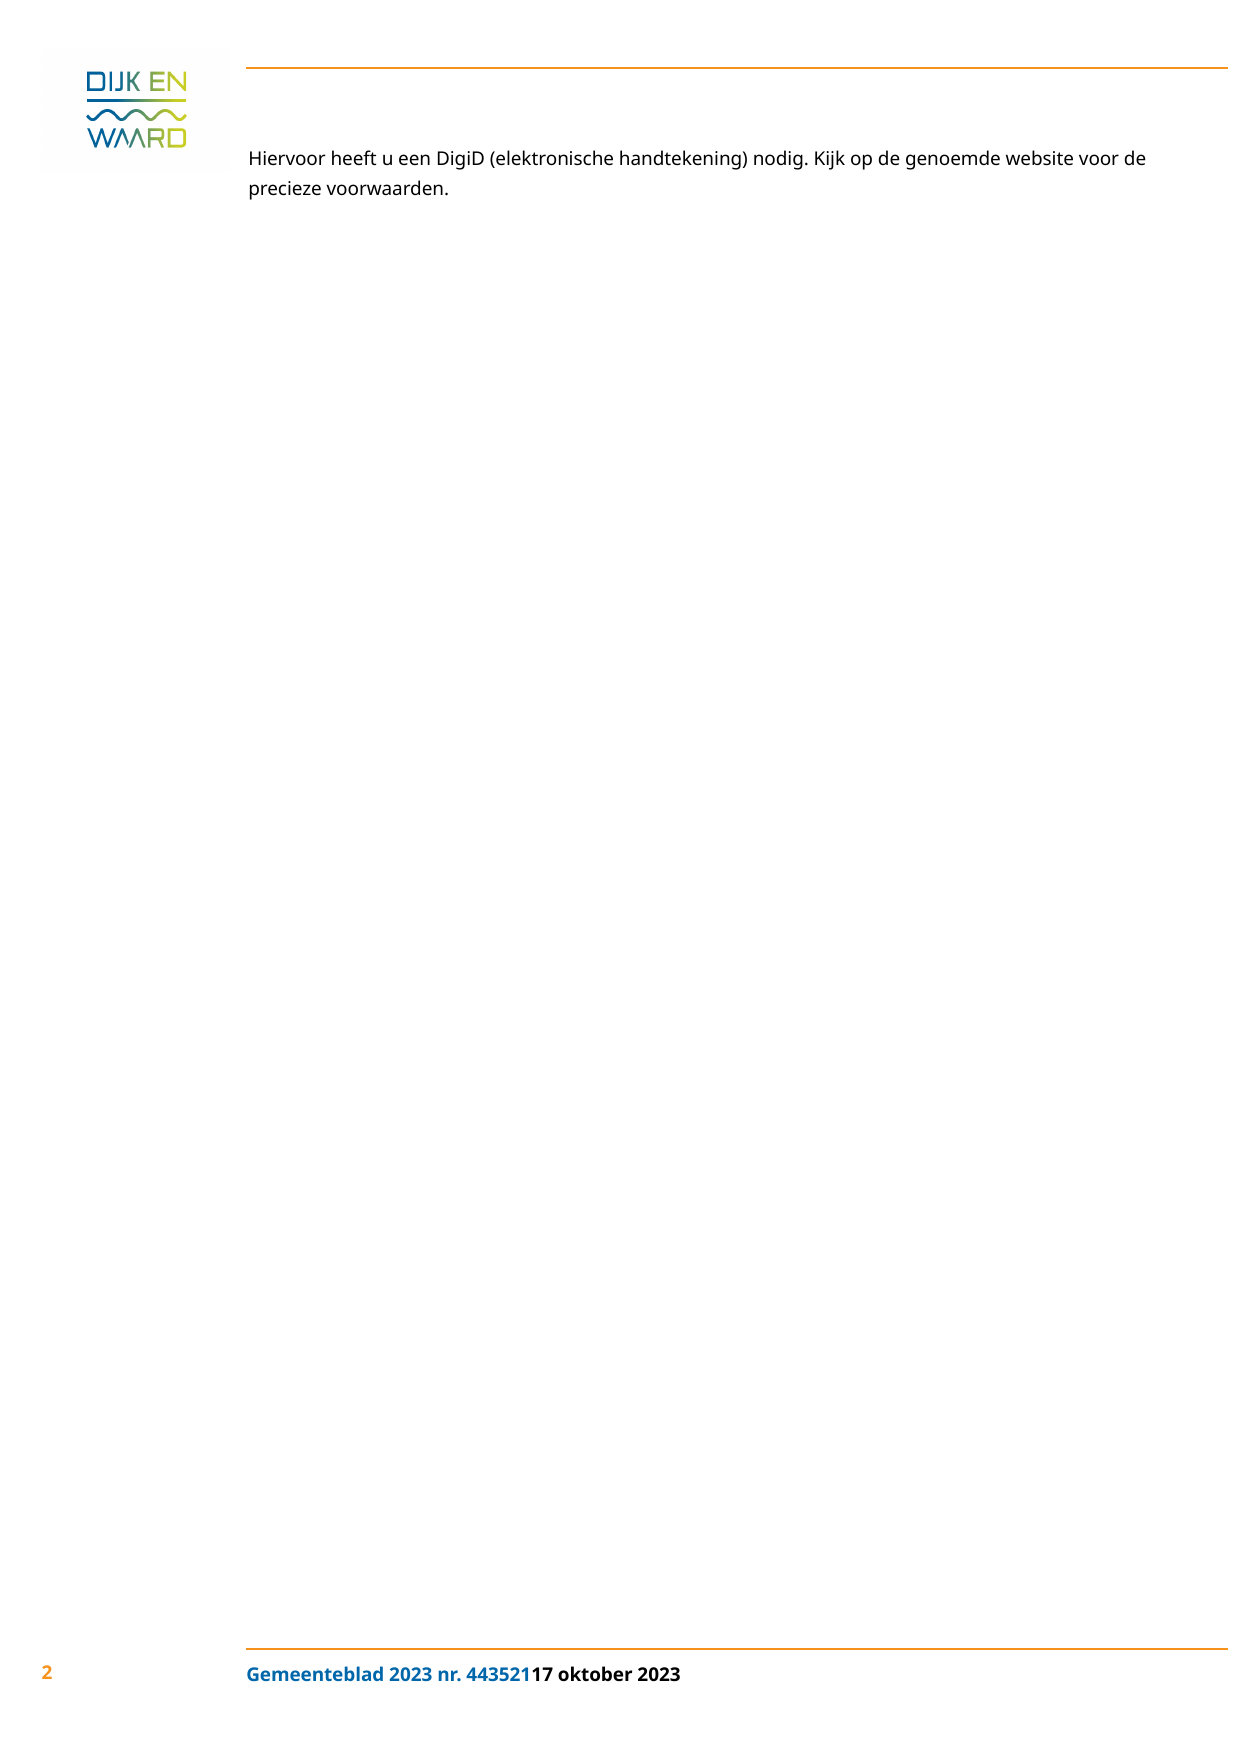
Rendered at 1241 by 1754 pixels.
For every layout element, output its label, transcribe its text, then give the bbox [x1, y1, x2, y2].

picture [41, 47, 231, 172]
text Hiervoor heeft u een DigiD (elektronische handtekening) nodig. Kijk op de genoemde website voor de precieze voorwaarden. [248, 145, 1152, 201]
